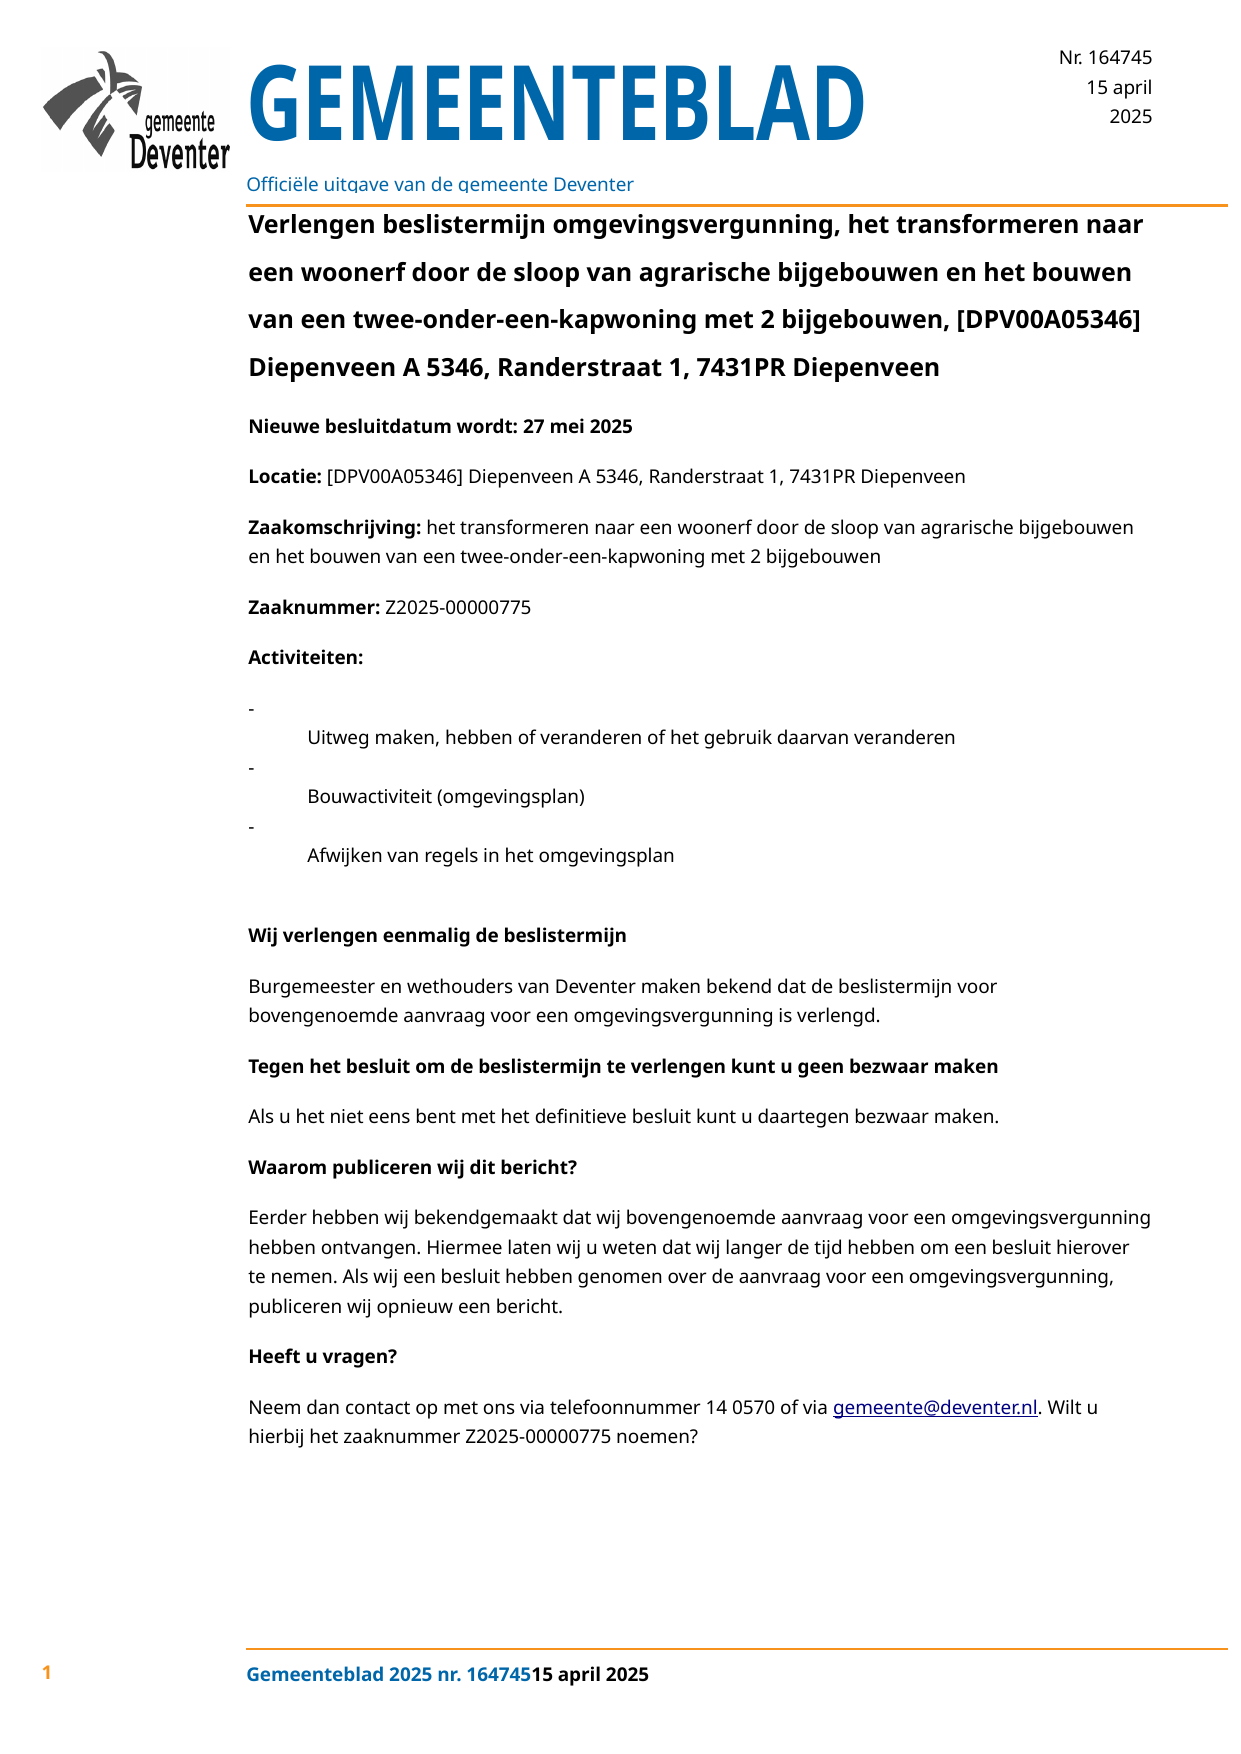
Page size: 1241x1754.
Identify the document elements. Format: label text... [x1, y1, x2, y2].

text Zaakomschrijving: het transformeren naar een woonerf door de sloop van agrarische bijgebouwen en het bouwen van een twee-onder-een-kapwoning met 2 bijgebouwen [248, 514, 1152, 569]
text Verlengen beslistermijn omgevingsvergunning, het transformeren naar een woonerf door de sloop van agrarische bijgebouwen en het bouwen van een twee-onder-een-kapwoning met 2 bijgebouwen, [DPV00A05346] Diepenveen A 5346, Randerstraat 1, 7431PR Diepenveen [248, 207, 1152, 384]
text Als u het niet eens bent met het definitieve besluit kunt u daartegen bezwaar maken. [248, 1103, 1152, 1129]
text Eerder hebben wij bekendgemaakt dat wij bovengenoemde aanvraag voor een omgevingsvergunning hebben ontvangen. Hiermee laten wij u weten dat wij langer de tijd hebben om een besluit hierover te nemen. Als wij een besluit hebben genomen over de aanvraag voor een omgevingsvergunning, publiceren wij opnieuw een bericht. [248, 1204, 1152, 1319]
text Locatie: [DPV00A05346] Diepenveen A 5346, Randerstraat 1, 7431PR Diepenveen [248, 463, 1152, 489]
list Afwijken van regels in het omgevingsplan [248, 843, 1152, 868]
text Nieuwe besluitdatum wordt: 27 mei 2025 [248, 413, 1152, 439]
list Uitweg maken, hebben of veranderen of het gebruik daarvan veranderen [248, 724, 1152, 750]
list Bouwactiviteit (omgevingsplan) [248, 783, 1152, 809]
text Wij verlengen eenmalig de beslistermijn [248, 923, 1152, 948]
text Neem dan contact op met ons via telefoonnummer 14 0570 of via gemeente@deventer.nl. Wilt u hierbij het zaaknummer Z2025-00000775 noemen? [248, 1394, 1152, 1449]
picture [41, 47, 231, 172]
text Waarom publiceren wij dit bericht? [248, 1154, 1152, 1180]
text Heeft u vragen? [248, 1343, 1152, 1369]
text Zaaknummer: Z2025-00000775 [248, 594, 1152, 620]
text Activiteiten: [248, 644, 1152, 670]
text Tegen het besluit om de beslistermijn te verlengen kunt u geen bezwaar maken [248, 1053, 1152, 1079]
text Burgemeester en wethouders van Deventer maken bekend dat de beslistermijn voor bovengenoemde aanvraag voor een omgevingsvergunning is verlengd. [248, 973, 1152, 1028]
